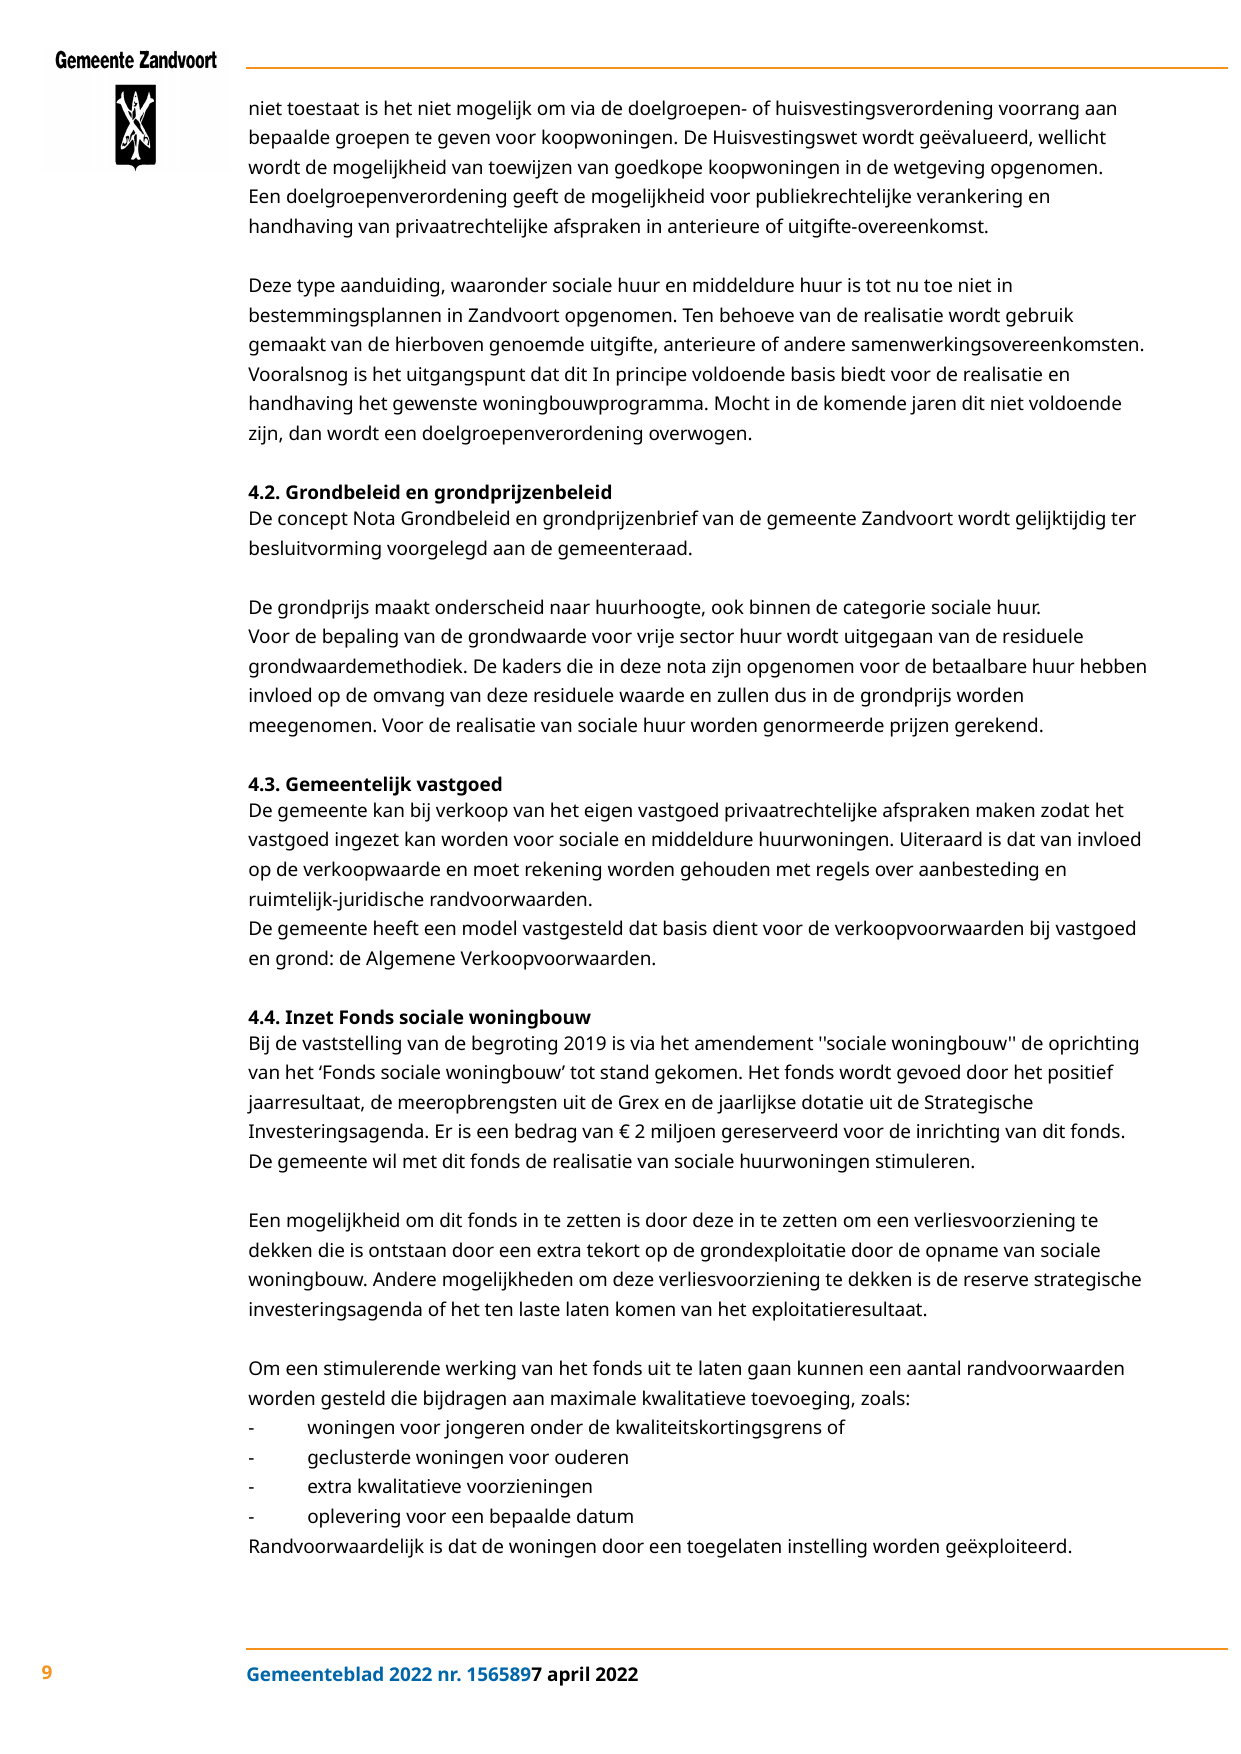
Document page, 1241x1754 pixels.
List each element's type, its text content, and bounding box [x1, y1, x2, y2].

text Voor de bepaling van de grondwaarde voor vrije sector huur wordt uitgegaan van de residuele grondwaardemethodiek. De kaders die in deze nota zijn opgenomen voor de betaalbare huur hebben invloed op de omvang van deze residuele waarde en zullen dus in de grondprijs worden meegenomen. Voor de realisatie van sociale huur worden genormeerde prijzen gerekend. [248, 623, 1152, 738]
text 4.3. Gemeentelijk vastgoed [248, 771, 1152, 797]
text 4.2. Grondbeleid en grondprijzenbeleid [248, 479, 1152, 505]
list oplevering voor een bepaalde datum [248, 1503, 1152, 1529]
list geclusterde woningen voor ouderen [248, 1444, 1152, 1470]
text De grondprijs maakt onderscheid naar huurhoogte, ook binnen de categorie sociale huur. [248, 594, 1152, 619]
text 4.4. Inzet Fonds sociale woningbouw [248, 1004, 1152, 1030]
text Een mogelijkheid om dit fonds in te zetten is door deze in te zetten om een verliesvoorziening te dekken die is ontstaan door een extra tekort op de grondexploitatie door de opname van sociale woningbouw. Andere mogelijkheden om deze verliesvoorziening te dekken is de reserve strategische investeringsagenda of het ten laste laten komen van het exploitatieresultaat. [248, 1207, 1152, 1322]
text niet toestaat is het niet mogelijk om via de doelgroepen- of huisvestingsverordening voorrang aan bepaalde groepen te geven voor koopwoningen. De Huisvestingswet wordt geëvalueerd, wellicht wordt de mogelijkheid van toewijzen van goedkope koopwoningen in de wetgeving opgenomen. [248, 95, 1152, 180]
text Om een stimulerende werking van het fonds uit te laten gaan kunnen een aantal randvoorwaarden worden gesteld die bijdragen aan maximale kwalitatieve toevoeging, zoals: [248, 1355, 1152, 1411]
text De concept Nota Grondbeleid en grondprijzenbrief van de gemeente Zandvoort wordt gelijktijdig ter besluitvorming voorgelegd aan de gemeenteraad. [248, 505, 1152, 560]
text Een doelgroepenverordening geeft de mogelijkheid voor publiekrechtelijke verankering en handhaving van privaatrechtelijke afspraken in anterieure of uitgifte-overeenkomst. [248, 183, 1152, 239]
text Bij de vaststelling van de begroting 2019 is via het amendement ''sociale woningbouw'' de oprichting van het ‘Fonds sociale woningbouw’ tot stand gekomen. Het fonds wordt gevoed door het positief jaarresultaat, de meeropbrengsten uit de Grex en de jaarlijkse dotatie uit de Strategische Investeringsagenda. Er is een bedrag van € 2 miljoen gereserveerd voor de inrichting van dit fonds. De gemeente wil met dit fonds de realisatie van sociale huurwoningen stimuleren. [248, 1030, 1152, 1174]
text Randvoorwaardelijk is dat de woningen door een toegelaten instelling worden geëxploiteerd. [248, 1533, 1152, 1558]
list woningen voor jongeren onder de kwaliteitskortingsgrens of [248, 1414, 1152, 1440]
text De gemeente heeft een model vastgesteld dat basis dient voor de verkoopvoorwaarden bij vastgoed en grond: de Algemene Verkoopvoorwaarden. [248, 915, 1152, 971]
list extra kwalitatieve voorzieningen [248, 1474, 1152, 1499]
picture [41, 47, 231, 172]
text De gemeente kan bij verkoop van het eigen vastgoed privaatrechtelijke afspraken maken zodat het vastgoed ingezet kan worden voor sociale en middeldure huurwoningen. Uiteraard is dat van invloed op de verkoopwaarde en moet rekening worden gehouden met regels over aanbesteding en ruimtelijk-juridische randvoorwaarden. [248, 797, 1152, 912]
text Deze type aanduiding, waaronder sociale huur en middeldure huur is tot nu toe niet in bestemmingsplannen in Zandvoort opgenomen. Ten behoeve van de realisatie wordt gebruik gemaakt van de hierboven genoemde uitgifte, anterieure of andere samenwerkingsovereenkomsten. Vooralsnog is het uitgangspunt dat dit In principe voldoende basis biedt voor de realisatie en handhaving het gewenste woningbouwprogramma. Mocht in de komende jaren dit niet voldoende zijn, dan wordt een doelgroepenverordening overwogen. [248, 272, 1152, 446]
